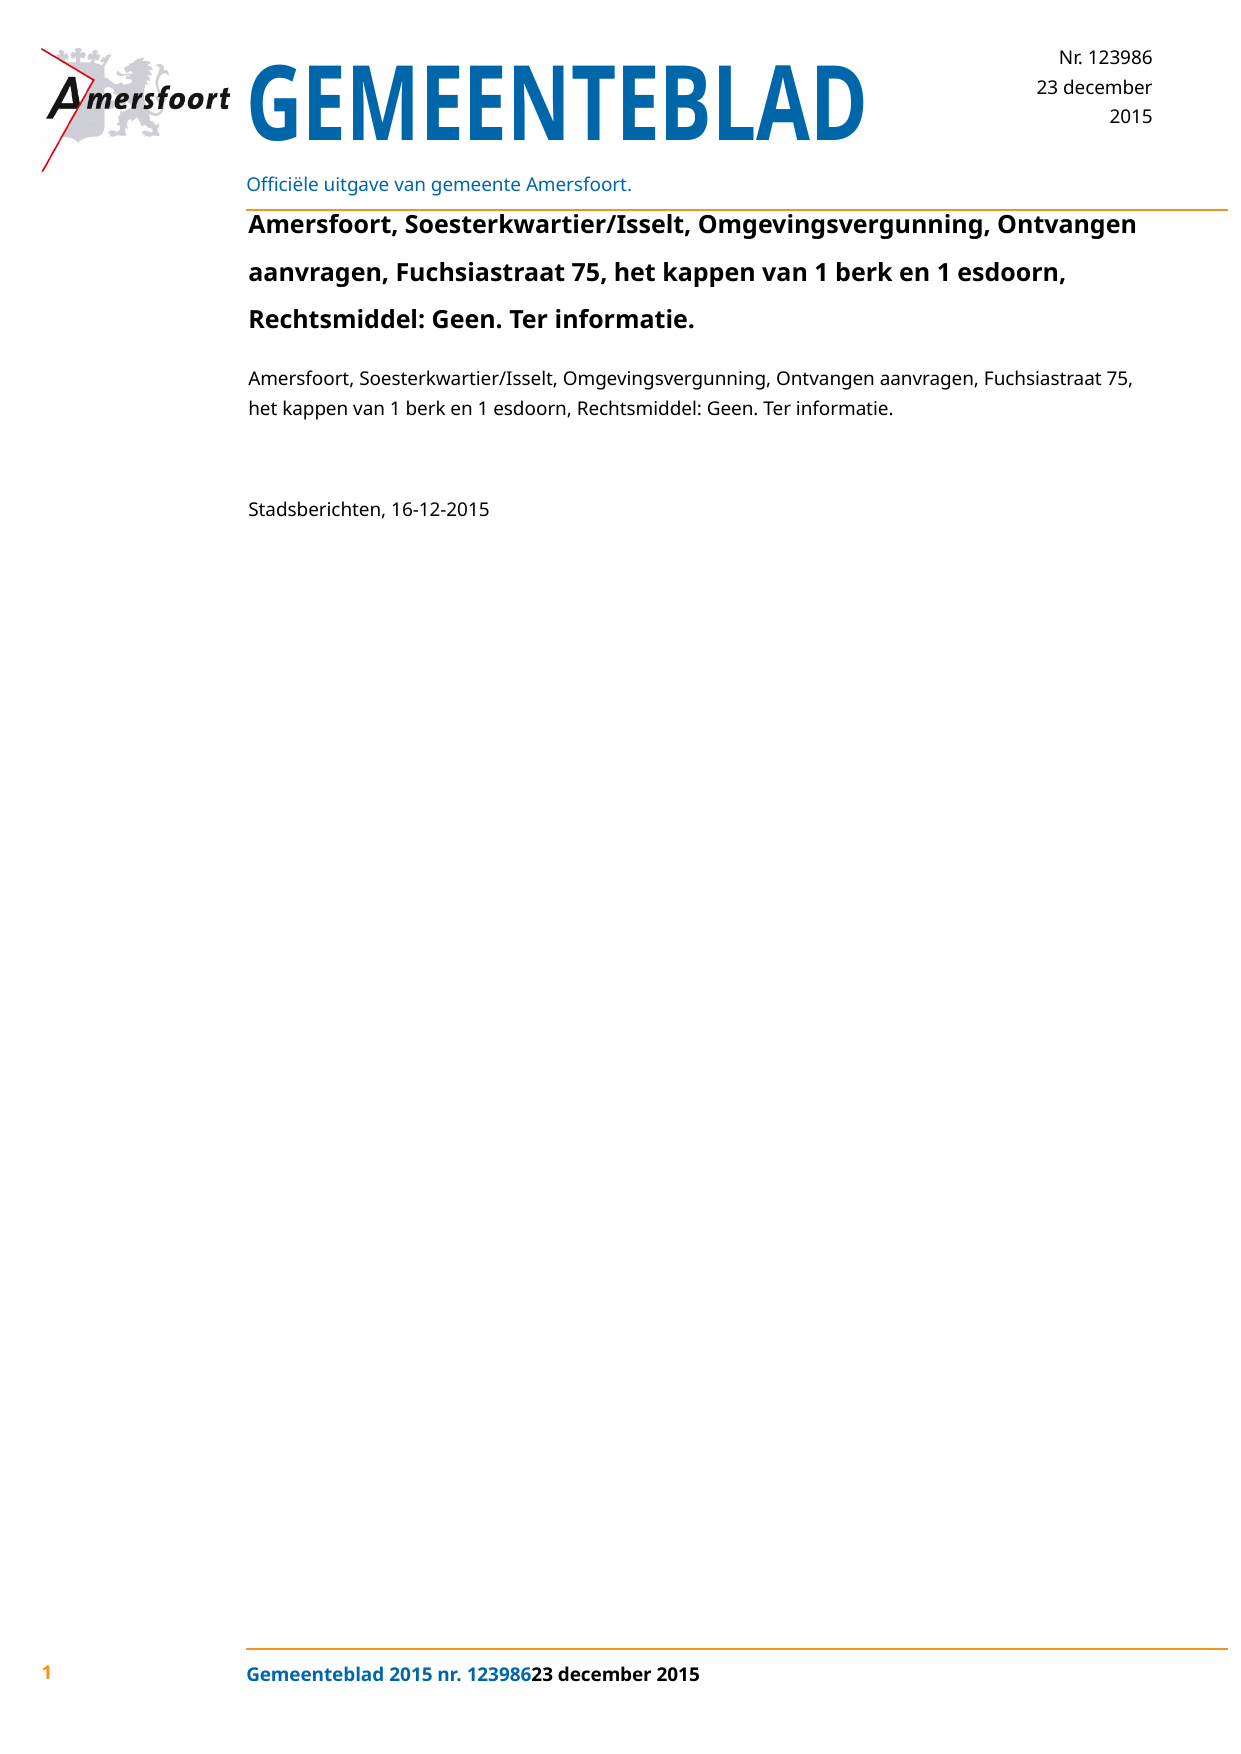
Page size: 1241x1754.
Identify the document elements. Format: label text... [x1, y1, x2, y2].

text Stadsberichten, 16-12-2015 [248, 496, 1152, 522]
text Amersfoort, Soesterkwartier/Isselt, Omgevingsvergunning, Ontvangen aanvragen, Fuchsiastraat 75, het kappen van 1 berk en 1 esdoorn, Rechtsmiddel: Geen. Ter informatie. [248, 211, 1152, 336]
text Amersfoort, Soesterkwartier/Isselt, Omgevingsvergunning, Ontvangen aanvragen, Fuchsiastraat 75, het kappen van 1 berk en 1 esdoorn, Rechtsmiddel: Geen. Ter informatie. [248, 366, 1152, 421]
picture [41, 47, 231, 172]
